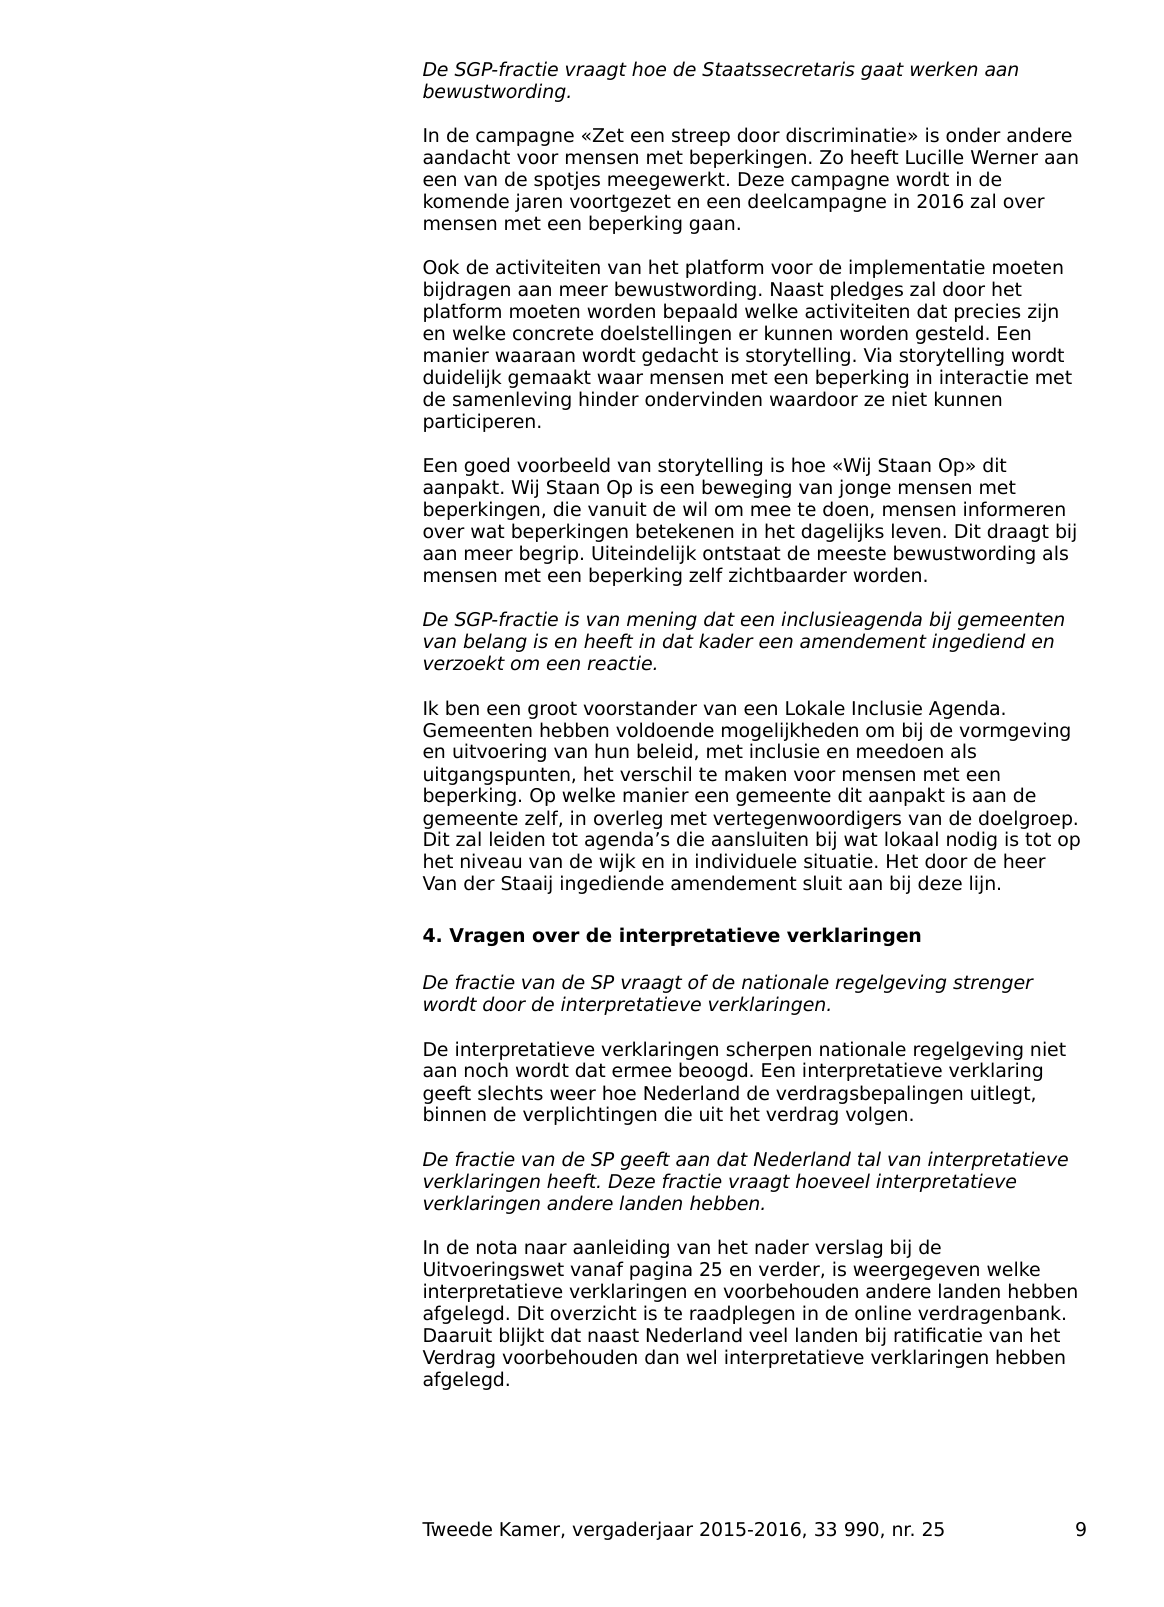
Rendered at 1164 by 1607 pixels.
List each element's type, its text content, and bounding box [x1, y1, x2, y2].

text Een goed voorbeeld van storytelling is hoe «Wij Staan Op» dit aanpakt. Wij Staan Op is een beweging van jonge mensen met beperkingen, die vanuit de wil om mee te doen, mensen informeren over wat beperkingen betekenen in het dagelijks leven. Dit draagt bij aan meer begrip. Uiteindelijk ontstaat de meeste bewustwording als mensen met een beperking zelf zichtbaarder worden. [422, 455, 1087, 587]
text De fractie van de SP geeft aan dat Nederland tal van interpretatieve verklaringen heeft. Deze fractie vraagt hoeveel interpretatieve verklaringen andere landen hebben. [422, 1148, 1087, 1214]
text De interpretatieve verklaringen scherpen nationale regelgeving niet aan noch wordt dat ermee beoogd. Een interpretatieve verklaring geeft slechts weer hoe Nederland de verdragsbepalingen uitlegt, binnen de verplichtingen die uit het verdrag volgen. [422, 1038, 1087, 1126]
text De SGP-fractie is van mening dat een inclusieagenda bij gemeenten van belang is en heeft in dat kader een amendement ingediend en verzoekt om een reactie. [422, 609, 1087, 675]
text De SGP-fractie vraagt hoe de Staatssecretaris gaat werken aan bewustwording. [422, 59, 1087, 103]
text In de campagne «Zet een streep door discriminatie» is onder andere aandacht voor mensen met beperkingen. Zo heeft Lucille Werner aan een van de spotjes meegewerkt. Deze campagne wordt in de komende jaren voortgezet en een deelcampagne in 2016 zal over mensen met een beperking gaan. [422, 125, 1087, 235]
text De fractie van de SP vraagt of de nationale regelgeving strenger wordt door de interpretatieve verklaringen. [422, 972, 1087, 1016]
text In de nota naar aanleiding van het nader verslag bij de Uitvoeringswet vanaf pagina 25 en verder, is weergegeven welke interpretatieve verklaringen en voorbehouden andere landen hebben afgelegd. Dit overzicht is te raadplegen in de online verdragenbank. Daaruit blijkt dat naast Nederland veel landen bij ratificatie van het Verdrag voorbehouden dan wel interpretatieve verklaringen hebben afgelegd. [422, 1237, 1087, 1391]
subtitle 4. Vragen over de interpretatieve verklaringen [422, 925, 1087, 947]
text Ook de activiteiten van het platform voor de implementatie moeten bijdragen aan meer bewustwording. Naast pledges zal door het platform moeten worden bepaald welke activiteiten dat precies zijn en welke concrete doelstellingen er kunnen worden gesteld. Een manier waaraan wordt gedacht is storytelling. Via storytelling wordt duidelijk gemaakt waar mensen met een beperking in interactie met de samenleving hinder ondervinden waardoor ze niet kunnen participeren. [422, 257, 1087, 433]
text Ik ben een groot voorstander van een Lokale Inclusie Agenda. Gemeenten hebben voldoende mogelijkheden om bij de vormgeving en uitvoering van hun beleid, met inclusie en meedoen als uitgangspunten, het verschil te maken voor mensen met een beperking. Op welke manier een gemeente dit aanpakt is aan de gemeente zelf, in overleg met vertegenwoordigers van de doelgroep. Dit zal leiden tot agenda’s die aansluiten bij wat lokaal nodig is tot op het niveau van de wijk en in individuele situatie. Het door de heer Van der Staaij ingediende amendement sluit aan bij deze lijn. [422, 697, 1087, 895]
